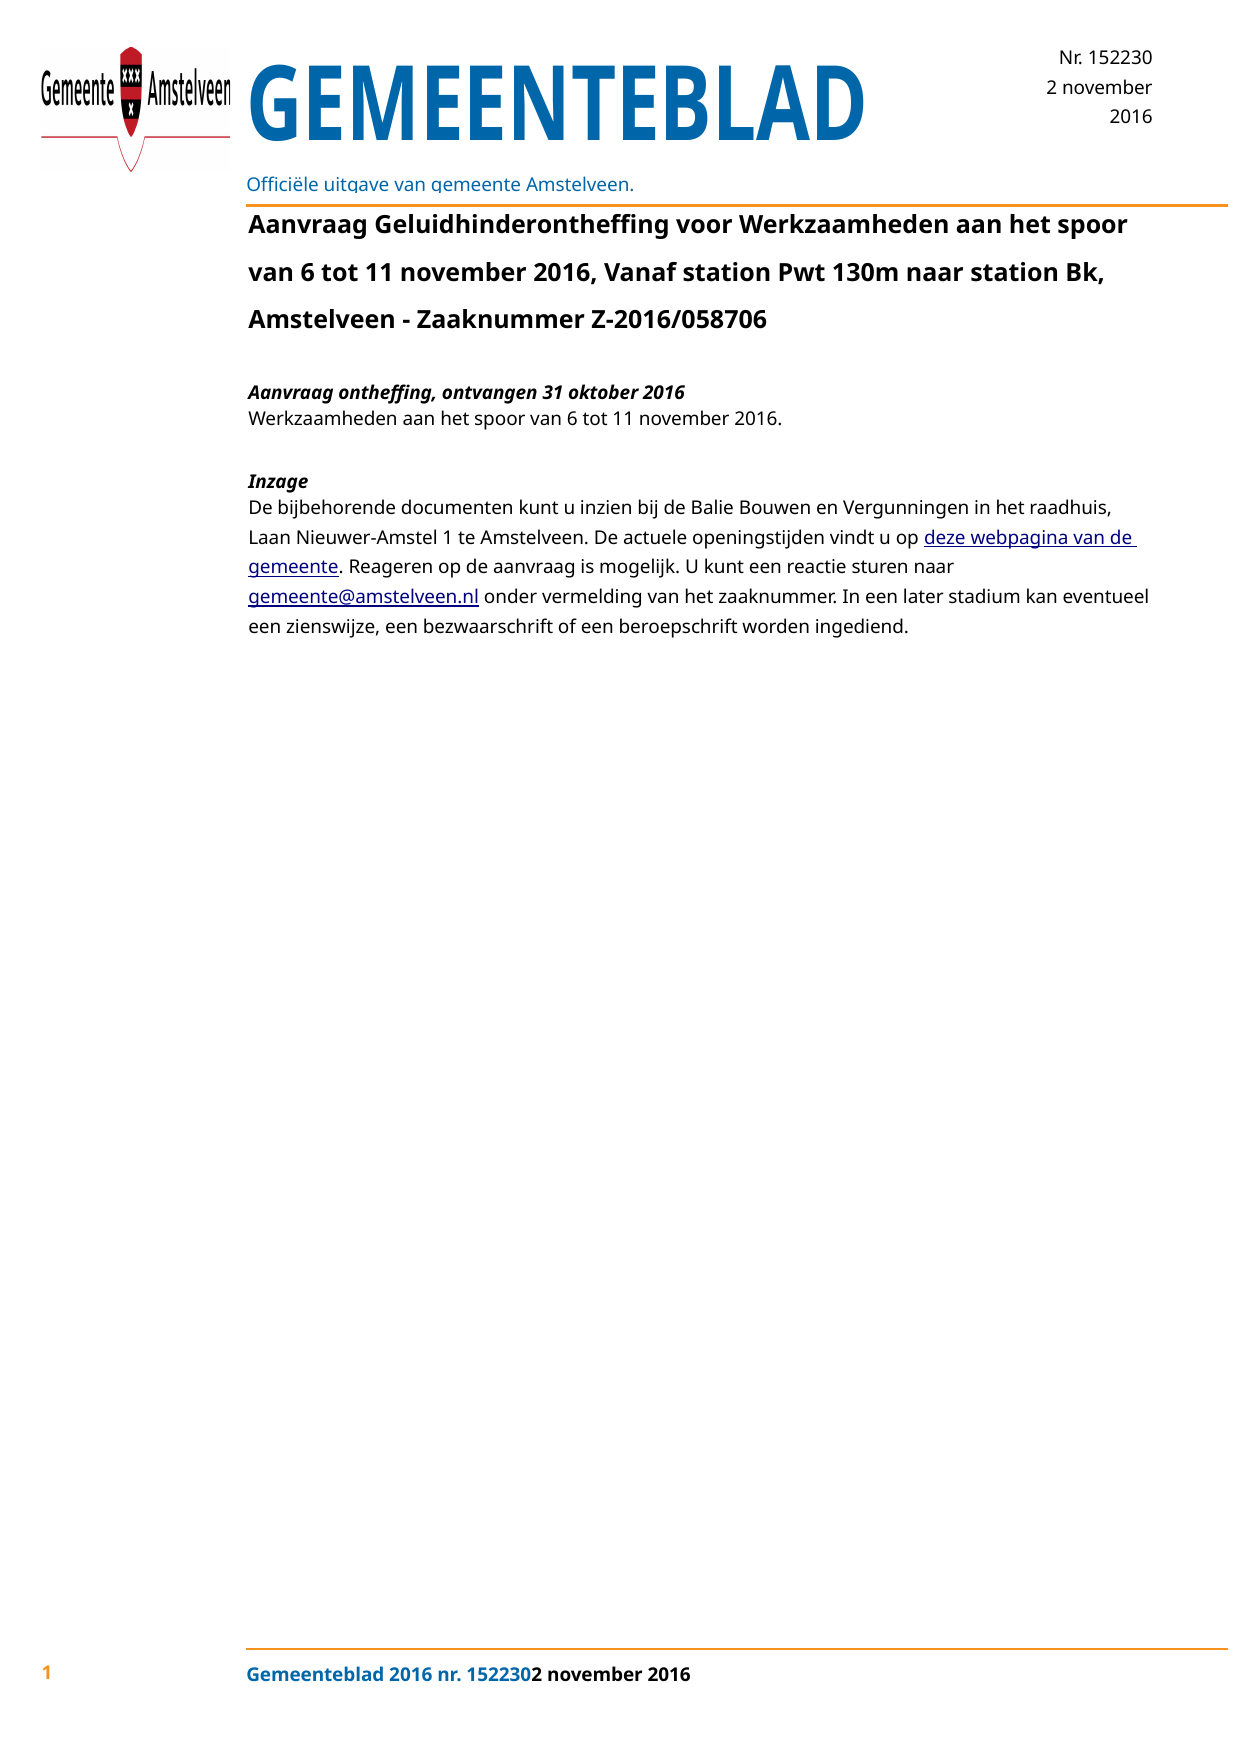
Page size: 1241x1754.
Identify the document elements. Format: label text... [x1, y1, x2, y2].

text Inzage [248, 469, 1152, 494]
text Aanvraag ontheffing, ontvangen 31 oktober 2016 [248, 379, 1152, 405]
text Aanvraag Geluidhinderontheffing voor Werkzaamheden aan het spoor van 6 tot 11 november 2016, Vanaf station Pwt 130m naar station Bk, Amstelveen - Zaaknummer Z-2016/058706 [248, 207, 1152, 336]
text De bijbehorende documenten kunt u inzien bij de Balie Bouwen en Vergunningen in het raadhuis, Laan Nieuwer-Amstel 1 te Amstelveen. De actuele openingstijden vindt u op deze webpagina van de gemeente. Reageren op de aanvraag is mogelijk. U kunt een reactie sturen naar gemeente@amstelveen.nl onder vermelding van het zaaknummer. In een later stadium kan eventueel een zienswijze, een bezwaarschrift of een beroepschrift worden ingediend. [248, 494, 1152, 638]
text Werkzaamheden aan het spoor van 6 tot 11 november 2016. [248, 405, 1152, 431]
picture [41, 47, 231, 172]
